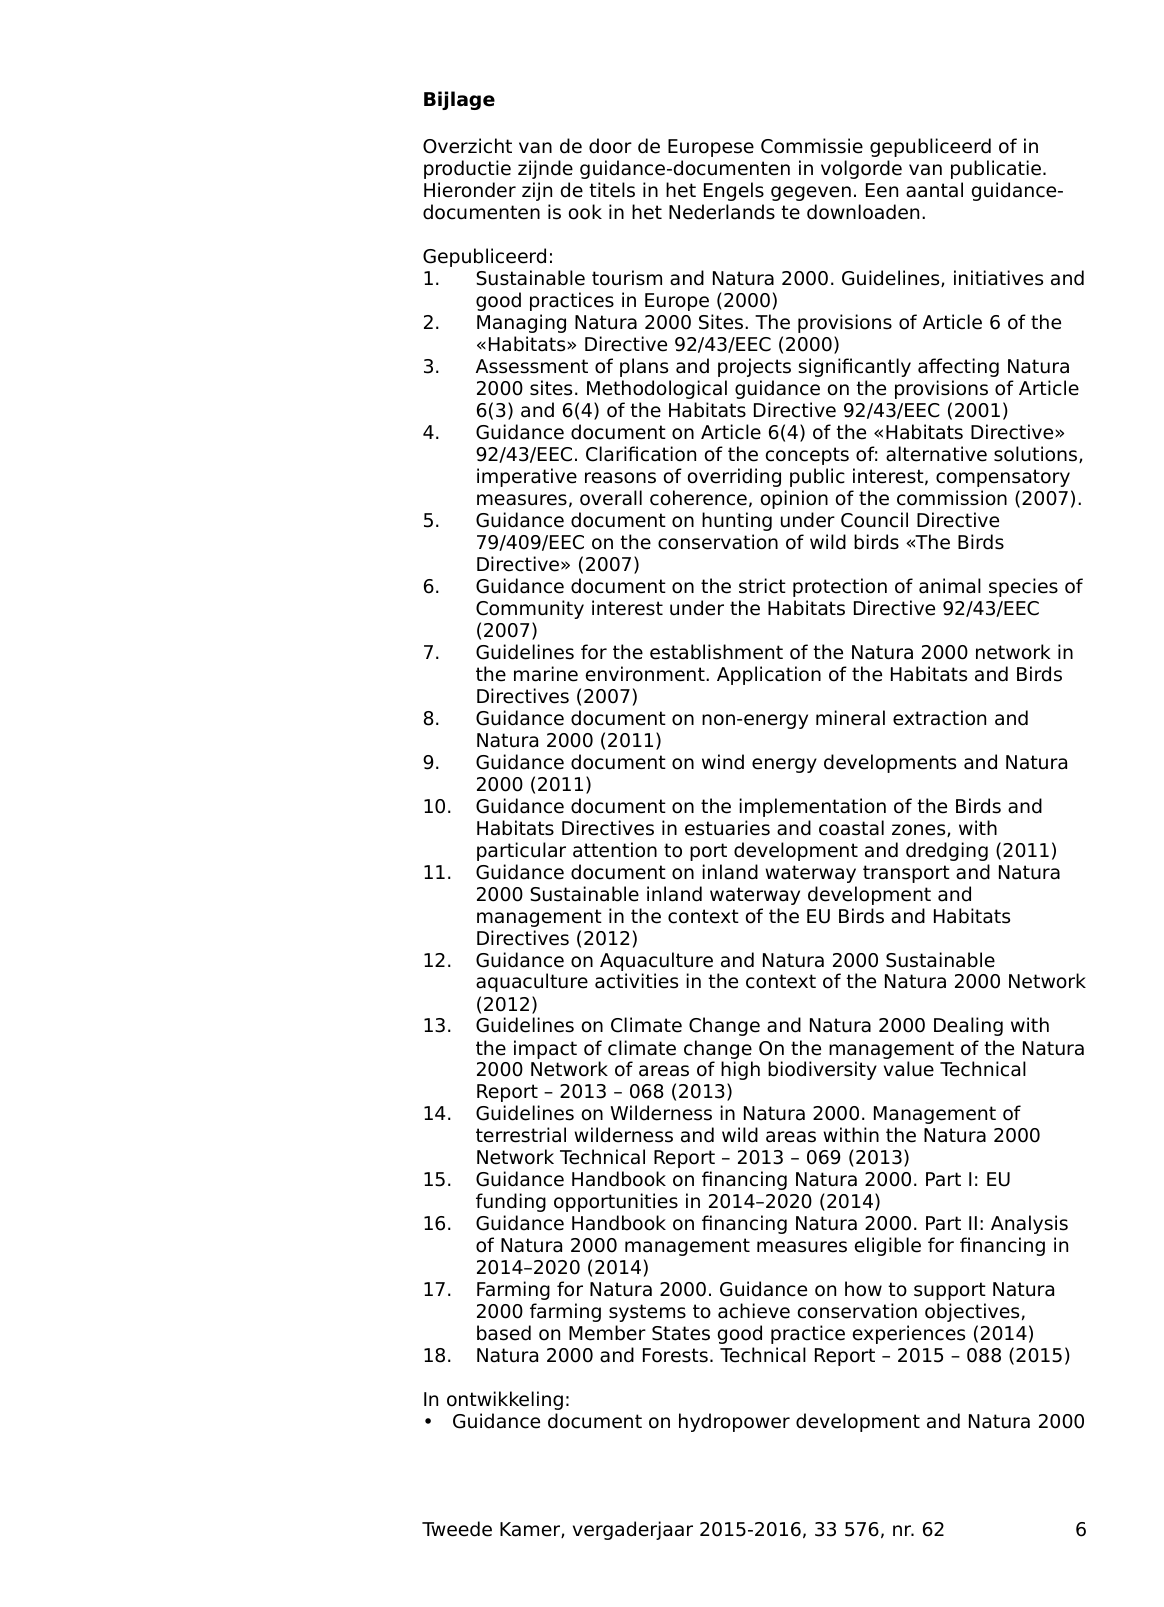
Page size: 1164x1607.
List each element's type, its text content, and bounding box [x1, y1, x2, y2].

text In ontwikkeling: [422, 1389, 1087, 1411]
text 14. Guidelines on Wilderness in Natura 2000. Management of terrestrial wilderness and wild areas within the Natura 2000 Network Technical Report – 2013 – 069 (2013) [422, 1103, 1087, 1169]
text 9. Guidance document on wind energy developments and Natura 2000 (2011) [422, 752, 1087, 796]
text • Guidance document on hydropower development and Natura 2000 [422, 1411, 1087, 1433]
text 16. Guidance Handbook on financing Natura 2000. Part II: Analysis of Natura 2000 management measures eligible for financing in 2014–2020 (2014) [422, 1213, 1087, 1279]
text 2. Managing Natura 2000 Sites. The provisions of Article 6 of the «Habitats» Directive 92/43/EEC (2000) [422, 312, 1087, 356]
text Overzicht van de door de Europese Commissie gepubliceerd of in productie zijnde guidance-documenten in volgorde van publicatie. Hieronder zijn de titels in het Engels gegeven. Een aantal guidance-documenten is ook in het Nederlands te downloaden. [422, 136, 1087, 224]
text 6. Guidance document on the strict protection of animal species of Community interest under the Habitats Directive 92/43/EEC (2007) [422, 576, 1087, 642]
text 4. Guidance document on Article 6(4) of the «Habitats Directive» 92/43/EEC. Clarification of the concepts of: alternative solutions, imperative reasons of overriding public interest, compensatory measures, overall coherence, opinion of the commission (2007). [422, 422, 1087, 510]
text 13. Guidelines on Climate Change and Natura 2000 Dealing with the impact of climate change On the management of the Natura 2000 Network of areas of high biodiversity value Technical Report – 2013 – 068 (2013) [422, 1015, 1087, 1103]
text 17. Farming for Natura 2000. Guidance on how to support Natura 2000 farming systems to achieve conservation objectives, based on Member States good practice experiences (2014) [422, 1279, 1087, 1345]
text 1. Sustainable tourism and Natura 2000. Guidelines, initiatives and good practices in Europe (2000) [422, 268, 1087, 312]
text 11. Guidance document on inland waterway transport and Natura 2000 Sustainable inland waterway development and management in the context of the EU Birds and Habitats Directives (2012) [422, 862, 1087, 949]
text 15. Guidance Handbook on financing Natura 2000. Part I: EU funding opportunities in 2014–2020 (2014) [422, 1169, 1087, 1213]
subtitle Bijlage [77, 89, 1087, 111]
text 10. Guidance document on the implementation of the Birds and Habitats Directives in estuaries and coastal zones, with particular attention to port development and dredging (2011) [422, 796, 1087, 862]
text Gepubliceerd: [422, 246, 1087, 268]
text 3. Assessment of plans and projects significantly affecting Natura 2000 sites. Methodological guidance on the provisions of Article 6(3) and 6(4) of the Habitats Directive 92/43/EEC (2001) [422, 356, 1087, 422]
text 7. Guidelines for the establishment of the Natura 2000 network in the marine environment. Application of the Habitats and Birds Directives (2007) [422, 642, 1087, 708]
text 12. Guidance on Aquaculture and Natura 2000 Sustainable aquaculture activities in the context of the Natura 2000 Network (2012) [422, 949, 1087, 1015]
text 5. Guidance document on hunting under Council Directive 79/409/EEC on the conservation of wild birds «The Birds Directive» (2007) [422, 510, 1087, 576]
text 18. Natura 2000 and Forests. Technical Report – 2015 – 088 (2015) [422, 1345, 1087, 1367]
text 8. Guidance document on non-energy mineral extraction and Natura 2000 (2011) [422, 708, 1087, 752]
